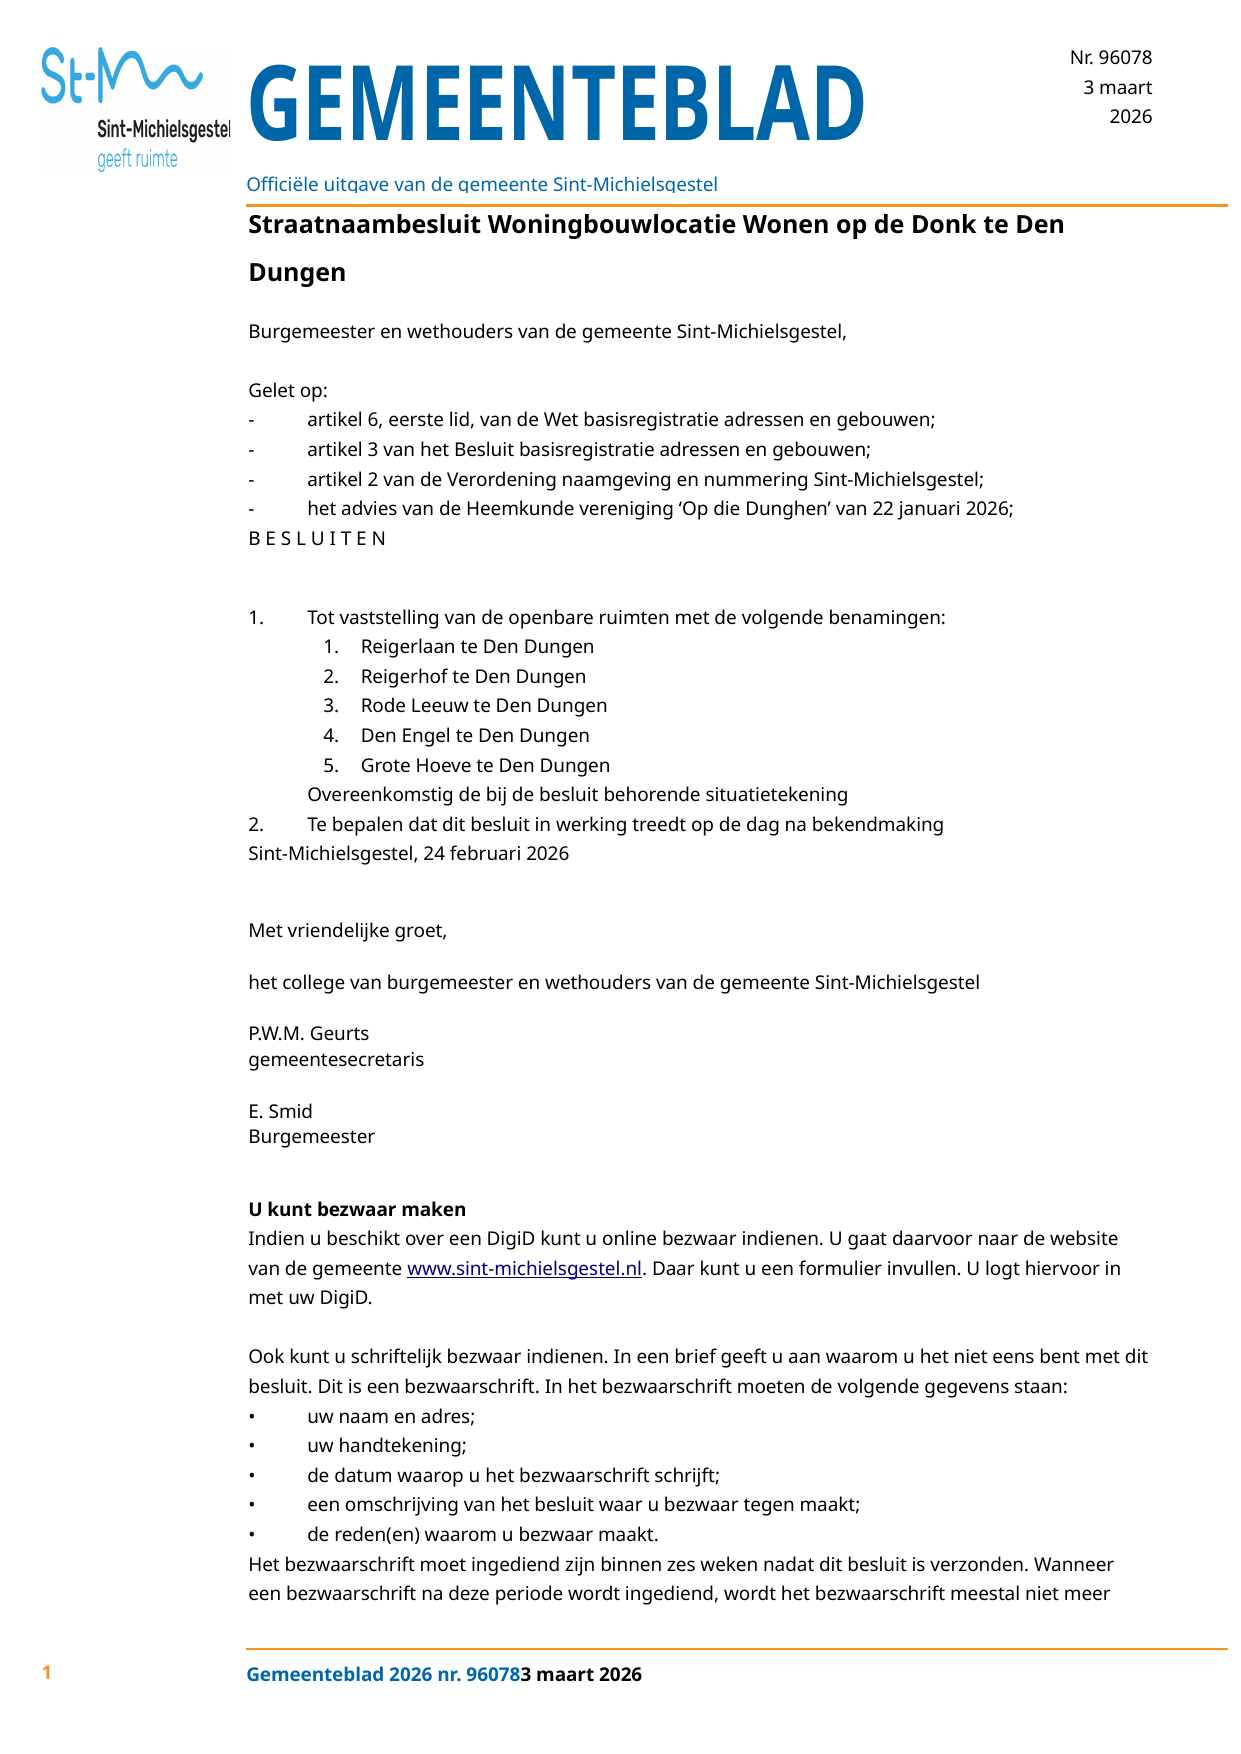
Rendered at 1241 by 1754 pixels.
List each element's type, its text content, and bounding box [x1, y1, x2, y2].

list Den Engel te Den Dungen [323, 722, 1152, 748]
picture [41, 47, 231, 172]
list artikel 2 van de Verordening naamgeving en nummering Sint-Michielsgestel; [248, 466, 1152, 492]
text Met vriendelijke groet, [248, 918, 1152, 943]
list de reden(en) waarom u bezwaar maakt. [248, 1521, 1152, 1547]
list Overeenkomstig de bij de besluit behorende situatietekening [248, 781, 1152, 807]
list uw naam en adres; [248, 1403, 1152, 1429]
text Ook kunt u schriftelijk bezwaar indienen. In een brief geeft u aan waarom u het niet eens bent met dit besluit. Dit is een bezwaarschrift. In het bezwaarschrift moeten de volgende gegevens staan: [248, 1344, 1152, 1399]
text P.W.M. Geurts [248, 1021, 1152, 1046]
text U kunt bezwaar maken [248, 1196, 1152, 1222]
text gemeentesecretaris [248, 1046, 1152, 1072]
text Burgemeester [248, 1123, 1152, 1149]
text het college van burgemeester en wethouders van de gemeente Sint-Michielsgestel [248, 969, 1152, 995]
list Reigerlaan te Den Dungen [323, 633, 1152, 659]
text Gelet op: [248, 377, 1152, 403]
list uw handtekening; [248, 1432, 1152, 1458]
list een omschrijving van het besluit waar u bezwaar tegen maakt; [248, 1492, 1152, 1517]
list artikel 6, eerste lid, van de Wet basisregistratie adressen en gebouwen; [248, 407, 1152, 432]
text Het bezwaarschrift moet ingediend zijn binnen zes weken nadat dit besluit is verzonden. Wanneer een bezwaarschrift na deze periode wordt ingediend, wordt het bezwaarschrift meestal niet meer [248, 1551, 1152, 1606]
text Burgemeester en wethouders van de gemeente Sint-Michielsgestel, [248, 318, 1152, 344]
text Indien u beschikt over een DigiD kunt u online bezwaar indienen. U gaat daarvoor naar de website van de gemeente www.sint-michielsgestel.nl. Daar kunt u een formulier invullen. U logt hiervoor in met uw DigiD. [248, 1225, 1152, 1310]
list de datum waarop u het bezwaarschrift schrijft; [248, 1462, 1152, 1488]
text E. Smid [248, 1098, 1152, 1123]
list Grote Hoeve te Den Dungen [323, 752, 1152, 777]
text Sint-Michielsgestel, 24 februari 2026 [248, 841, 1152, 866]
list Rode Leeuw te Den Dungen [323, 693, 1152, 718]
list Reigerhof te Den Dungen [323, 663, 1152, 689]
list Te bepalen dat dit besluit in werking treedt op de dag na bekendmaking [248, 811, 1152, 837]
list artikel 3 van het Besluit basisregistratie adressen en gebouwen; [248, 436, 1152, 462]
list Tot vaststelling van de openbare ruimten met de volgende benamingen: [248, 604, 1152, 629]
list het advies van de Heemkunde vereniging ‘Op die Dunghen’ van 22 januari 2026; [248, 495, 1152, 521]
text B E S L U I T E N [248, 525, 1152, 551]
text Straatnaambesluit Woningbouwlocatie Wonen op de Donk te Den Dungen [248, 207, 1152, 288]
